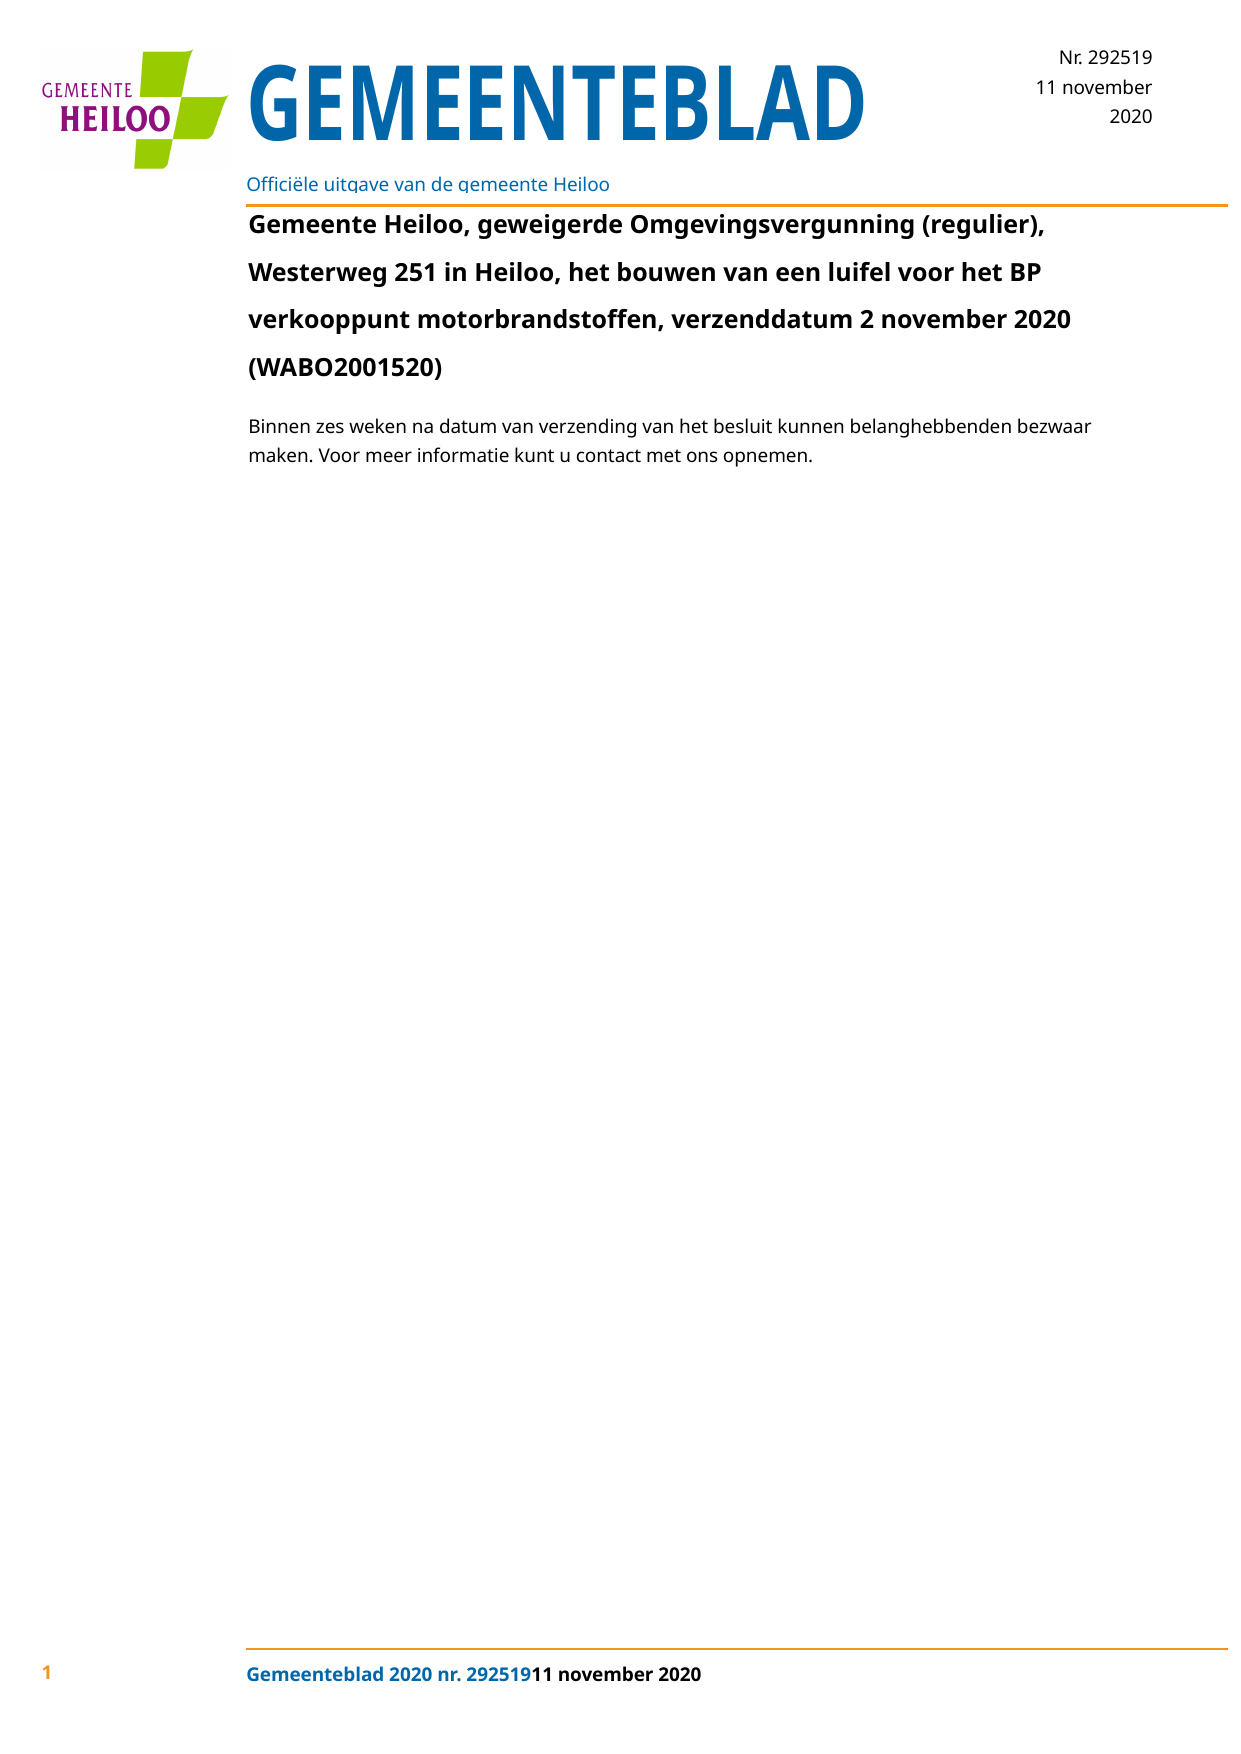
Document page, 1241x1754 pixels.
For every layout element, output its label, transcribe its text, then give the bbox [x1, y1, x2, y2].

text Gemeente Heiloo, geweigerde Omgevingsvergunning (regulier), Westerweg 251 in Heiloo, het bouwen van een luifel voor het BP verkooppunt motorbrandstoffen, verzenddatum 2 november 2020 (WABO2001520) [248, 207, 1152, 384]
picture [41, 47, 231, 172]
text Binnen zes weken na datum van verzending van het besluit kunnen belanghebbenden bezwaar maken. Voor meer informatie kunt u contact met ons opnemen. [248, 413, 1152, 468]
